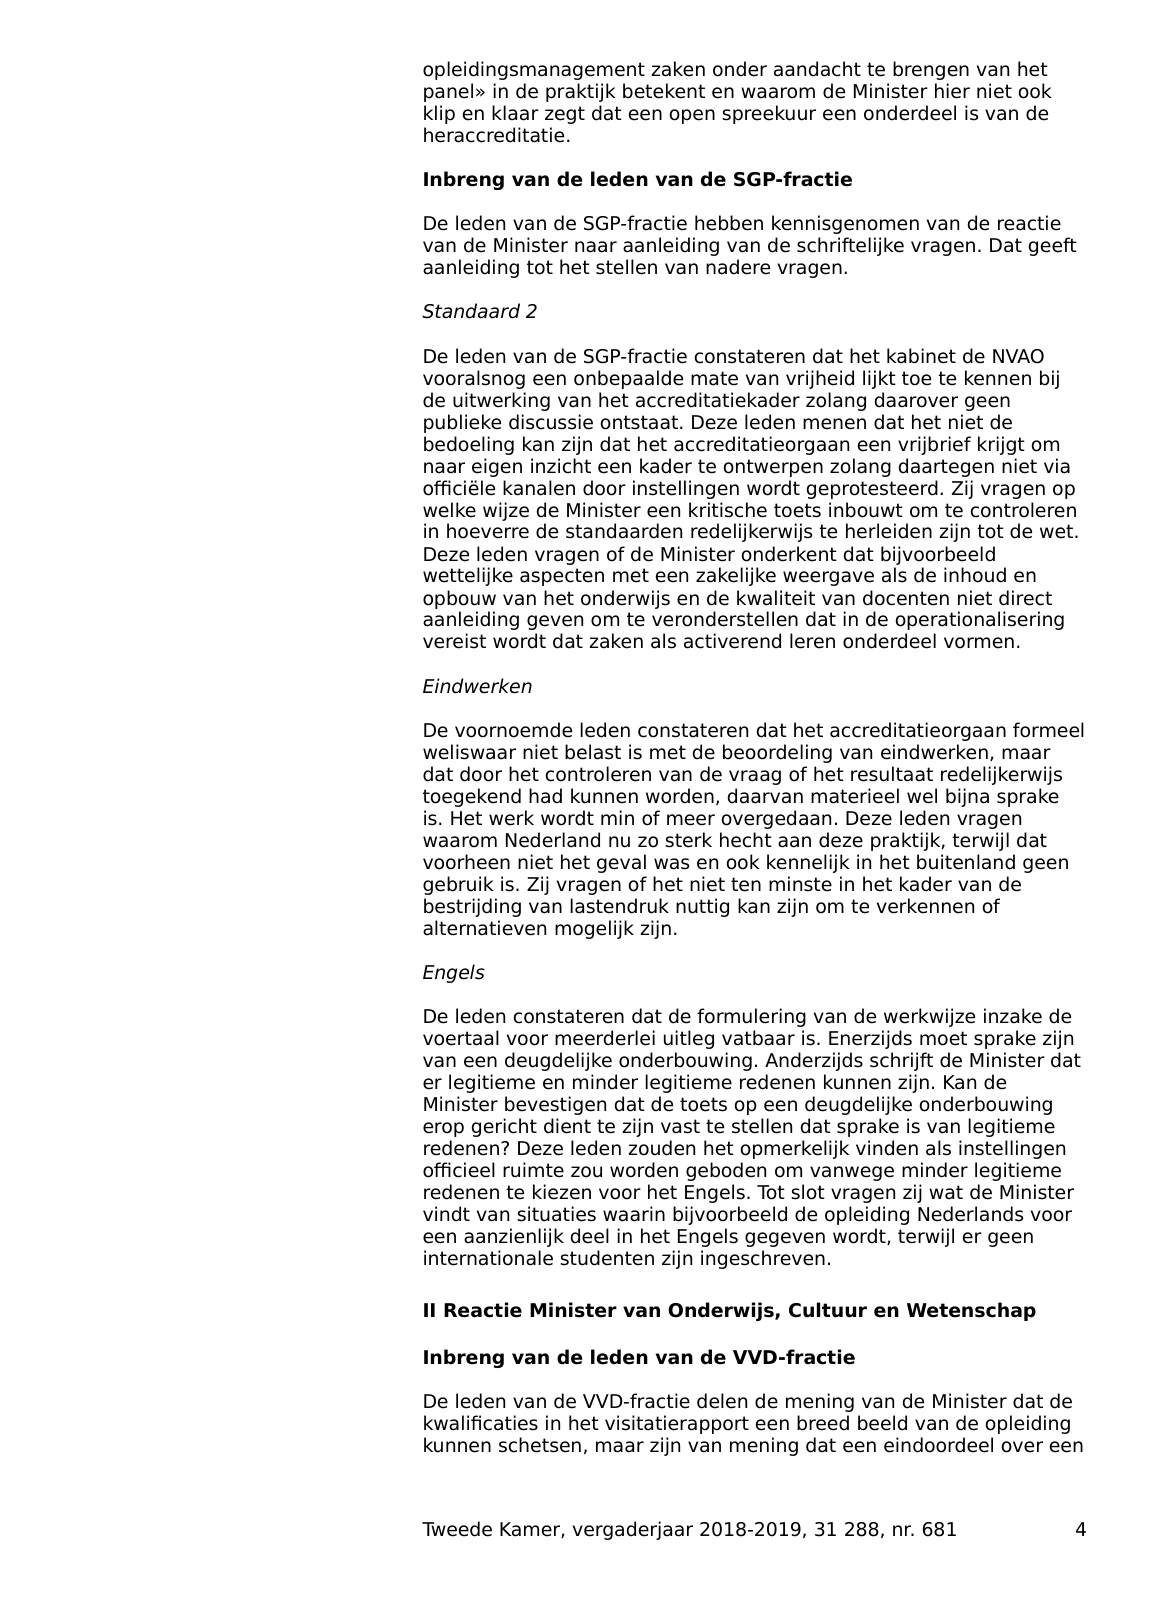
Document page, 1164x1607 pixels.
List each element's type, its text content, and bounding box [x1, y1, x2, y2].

text De voornoemde leden constateren dat het accreditatieorgaan formeel weliswaar niet belast is met de beoordeling van eindwerken, maar dat door het controleren van de vraag of het resultaat redelijkerwijs toegekend had kunnen worden, daarvan materieel wel bijna sprake is. Het werk wordt min of meer overgedaan. Deze leden vragen waarom Nederland nu zo sterk hecht aan deze praktijk, terwijl dat voorheen niet het geval was en ook kennelijk in het buitenland geen gebruik is. Zij vragen of het niet ten minste in het kader van de bestrijding van lastendruk nuttig kan zijn om te verkennen of alternatieven mogelijk zijn. [422, 720, 1087, 939]
subtitle Inbreng van de leden van de VVD-fractie [422, 1347, 1087, 1368]
subtitle Eindwerken [422, 676, 1087, 697]
text De leden constateren dat de formulering van de werkwijze inzake de voertaal voor meerderlei uitleg vatbaar is. Enerzijds moet sprake zijn van een deugdelijke onderbouwing. Anderzijds schrijft de Minister dat er legitieme en minder legitieme redenen kunnen zijn. Kan de Minister bevestigen dat de toets op een deugdelijke onderbouwing erop gericht dient te zijn vast te stellen dat sprake is van legitieme redenen? Deze leden zouden het opmerkelijk vinden als instellingen officieel ruimte zou worden geboden om vanwege minder legitieme redenen te kiezen voor het Engels. Tot slot vragen zij wat de Minister vindt van situaties waarin bijvoorbeeld de opleiding Nederlands voor een aanzienlijk deel in het Engels gegeven wordt, terwijl er geen internationale studenten zijn ingeschreven. [422, 1006, 1087, 1269]
text De leden van de SGP-fractie constateren dat het kabinet de NVAO vooralsnog een onbepaalde mate van vrijheid lijkt toe te kennen bij de uitwerking van het accreditatiekader zolang daarover geen publieke discussie ontstaat. Deze leden menen dat het niet de bedoeling kan zijn dat het accreditatieorgaan een vrijbrief krijgt om naar eigen inzicht een kader te ontwerpen zolang daartegen niet via officiële kanalen door instellingen wordt geprotesteerd. Zij vragen op welke wijze de Minister een kritische toets inbouwt om te controleren in hoeverre de standaarden redelijkerwijs te herleiden zijn tot de wet. Deze leden vragen of de Minister onderkent dat bijvoorbeeld wettelijke aspecten met een zakelijke weergave als de inhoud en opbouw van het onderwijs en de kwaliteit van docenten niet direct aanleiding geven om te veronderstellen dat in de operationalisering vereist wordt dat zaken als activerend leren onderdeel vormen. [422, 346, 1087, 653]
text De leden van de VVD-fractie delen de mening van de Minister dat de kwalificaties in het visitatierapport een breed beeld van de opleiding kunnen schetsen, maar zijn van mening dat een eindoordeel over een [422, 1391, 1087, 1457]
subtitle Engels [422, 962, 1087, 984]
subtitle Inbreng van de leden van de SGP-fractie [422, 169, 1087, 191]
subtitle Standaard 2 [422, 301, 1087, 323]
text opleidingsmanagement zaken onder aandacht te brengen van het panel» in de praktijk betekent en waarom de Minister hier niet ook klip en klaar zegt dat een open spreekuur een onderdeel is van de heraccreditatie. [422, 59, 1087, 147]
subtitle II Reactie Minister van Onderwijs, Cultuur en Wetenschap [422, 1299, 1087, 1322]
text De leden van de SGP-fractie hebben kennisgenomen van de reactie van de Minister naar aanleiding van de schriftelijke vragen. Dat geeft aanleiding tot het stellen van nadere vragen. [422, 213, 1087, 279]
